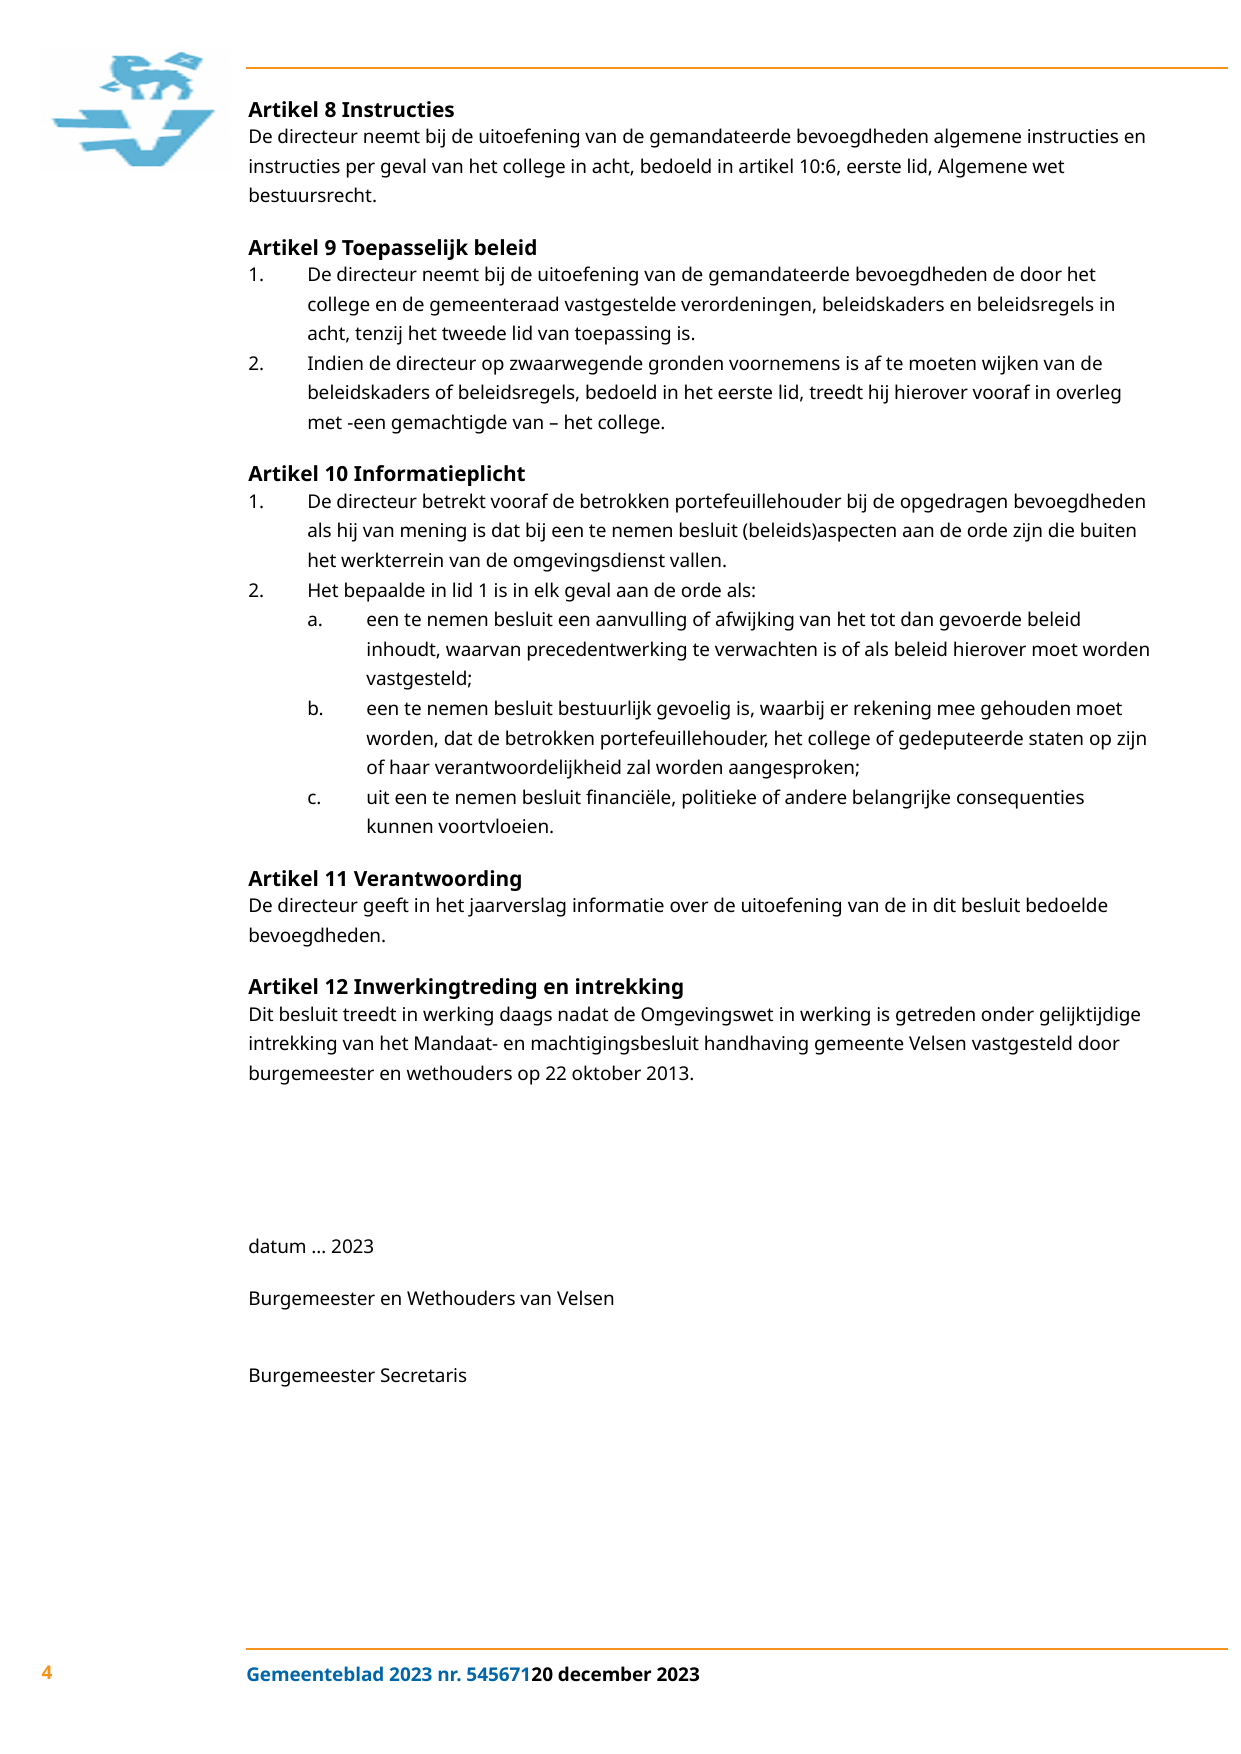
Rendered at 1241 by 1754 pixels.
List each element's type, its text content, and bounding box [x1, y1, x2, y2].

list uit een te nemen besluit financiële, politieke of andere belangrijke consequenties kunnen voortvloeien. [307, 784, 1152, 839]
text Burgemeester Secretaris [248, 1362, 1152, 1388]
text De directeur neemt bij de uitoefening van de gemandateerde bevoegdheden algemene instructies en instructies per geval van het college in acht, bedoeld in artikel 10:6, eerste lid, Algemene wet bestuursrecht. [248, 123, 1152, 208]
text Artikel 8 Instructies [248, 95, 1152, 123]
list een te nemen besluit bestuurlijk gevoelig is, waarbij er rekening mee gehouden moet worden, dat de betrokken portefeuillehouder, het college of gedeputeerde staten op zijn of haar verantwoordelijkheid zal worden aangesproken; [307, 695, 1152, 780]
list De directeur neemt bij de uitoefening van de gemandateerde bevoegdheden de door het college en de gemeenteraad vastgestelde verordeningen, beleidskaders en beleidsregels in acht, tenzij het tweede lid van toepassing is. [248, 261, 1152, 346]
list Het bepaalde in lid 1 is in elk geval aan de orde als: [248, 577, 1152, 602]
text Artikel 9 Toepasselijk beleid [248, 233, 1152, 261]
text Artikel 10 Informatieplicht [248, 459, 1152, 488]
text datum … 2023 [248, 1233, 1152, 1259]
text Burgemeester en Wethouders van Velsen [248, 1285, 1152, 1311]
list De directeur betrekt vooraf de betrokken portefeuillehouder bij de opgedragen bevoegdheden als hij van mening is dat bij een te nemen besluit (beleids)aspecten aan de orde zijn die buiten het werkterrein van de omgevingsdienst vallen. [248, 488, 1152, 573]
text Artikel 11 Verantwoording [248, 864, 1152, 892]
text De directeur geeft in het jaarverslag informatie over de uitoefening van de in dit besluit bedoelde bevoegdheden. [248, 892, 1152, 948]
list Indien de directeur op zwaarwegende gronden voornemens is af te moeten wijken van de beleidskaders of beleidsregels, bedoeld in het eerste lid, treedt hij hierover vooraf in overleg met -een gemachtigde van – het college. [248, 350, 1152, 435]
text Artikel 12 Inwerkingtreding en intrekking [248, 972, 1152, 1001]
picture [41, 47, 231, 172]
text Dit besluit treedt in werking daags nadat de Omgevingswet in werking is getreden onder gelijktijdige intrekking van het Mandaat- en machtigingsbesluit handhaving gemeente Velsen vastgesteld door burgemeester en wethouders op 22 oktober 2013. [248, 1001, 1152, 1086]
list een te nemen besluit een aanvulling of afwijking van het tot dan gevoerde beleid inhoudt, waarvan precedentwerking te verwachten is of als beleid hierover moet worden vastgesteld; [307, 606, 1152, 691]
